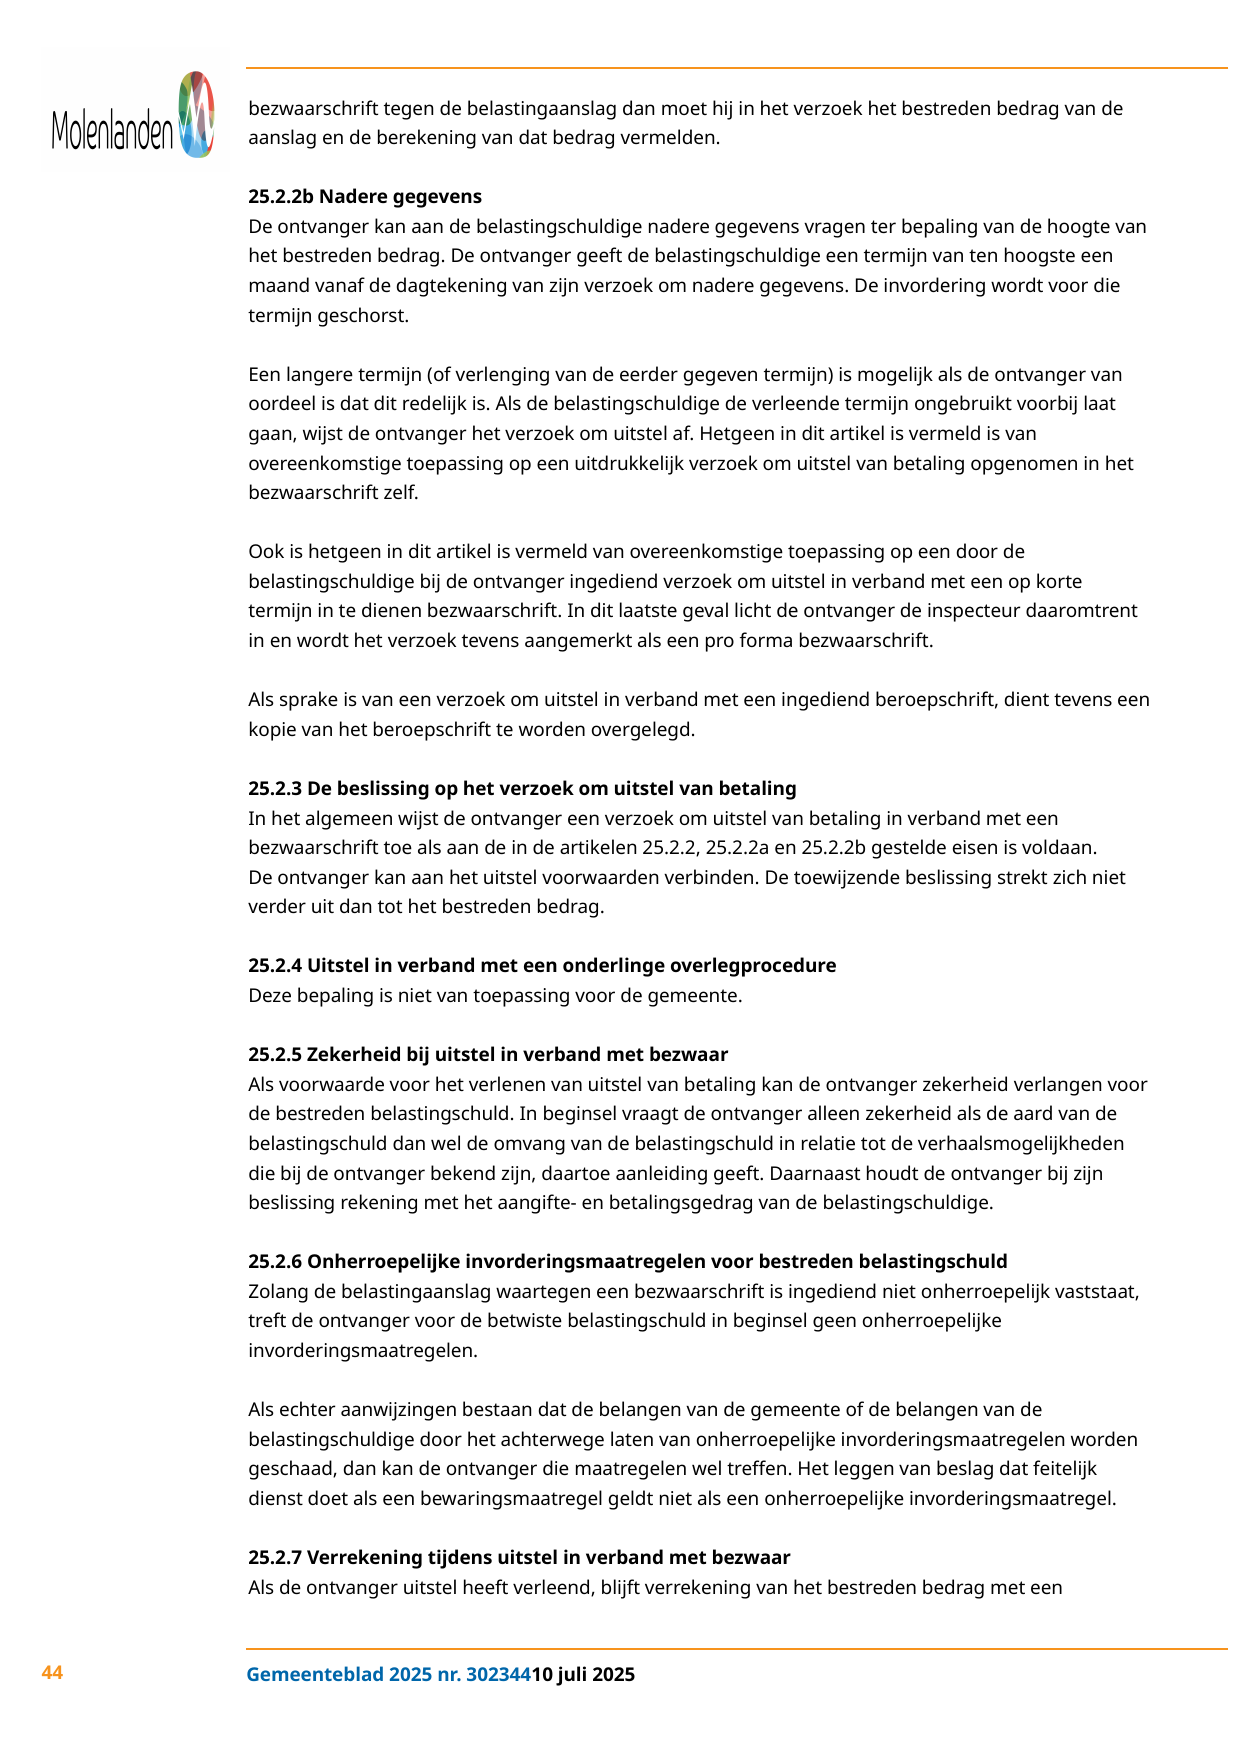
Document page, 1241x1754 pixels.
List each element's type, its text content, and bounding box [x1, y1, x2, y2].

text 25.2.2b Nadere gegevens [248, 183, 1152, 209]
text 25.2.7 Verrekening tijdens uitstel in verband met bezwaar [248, 1544, 1152, 1570]
text Ook is hetgeen in dit artikel is vermeld van overeenkomstige toepassing op een door de belastingschuldige bij de ontvanger ingediend verzoek om uitstel in verband met een op korte termijn in te dienen bezwaarschrift. In dit laatste geval licht de ontvanger de inspecteur daaromtrent in en wordt het verzoek tevens aangemerkt als een pro forma bezwaarschrift. [248, 538, 1152, 653]
text De ontvanger kan aan het uitstel voorwaarden verbinden. De toewijzende beslissing strekt zich niet verder uit dan tot het bestreden bedrag. [248, 864, 1152, 919]
text Als de ontvanger uitstel heeft verleend, blijft verrekening van het bestreden bedrag met een [248, 1574, 1152, 1600]
text Als echter aanwijzingen bestaan dat de belangen van de gemeente of de belangen van de belastingschuldige door het achterwege laten van onherroepelijke invorderingsmaatregelen worden geschaad, dan kan de ontvanger die maatregelen wel treffen. Het leggen van beslag dat feitelijk dienst doet als een bewaringsmaatregel geldt niet als een onherroepelijke invorderingsmaatregel. [248, 1396, 1152, 1511]
text 25.2.6 Onherroepelijke invorderingsmaatregelen voor bestreden belastingschuld [248, 1248, 1152, 1274]
text bezwaarschrift tegen de belastingaanslag dan moet hij in het verzoek het bestreden bedrag van de aanslag en de berekening van dat bedrag vermelden. [248, 95, 1152, 150]
text Zolang de belastingaanslag waartegen een bezwaarschrift is ingediend niet onherroepelijk vaststaat, treft de ontvanger voor de betwiste belastingschuld in beginsel geen onherroepelijke invorderingsmaatregelen. [248, 1278, 1152, 1363]
text Een langere termijn (of verlenging van de eerder gegeven termijn) is mogelijk als de ontvanger van oordeel is dat dit redelijk is. Als de belastingschuldige de verleende termijn ongebruikt voorbij laat gaan, wijst de ontvanger het verzoek om uitstel af. Hetgeen in dit artikel is vermeld is van overeenkomstige toepassing op een uitdrukkelijk verzoek om uitstel van betaling opgenomen in het bezwaarschrift zelf. [248, 361, 1152, 505]
text Deze bepaling is niet van toepassing voor de gemeente. [248, 982, 1152, 1008]
text De ontvanger kan aan de belastingschuldige nadere gegevens vragen ter bepaling van de hoogte van het bestreden bedrag. De ontvanger geeft de belastingschuldige een termijn van ten hoogste een maand vanaf de dagtekening van zijn verzoek om nadere gegevens. De invordering wordt voor die termijn geschorst. [248, 213, 1152, 328]
text Als sprake is van een verzoek om uitstel in verband met een ingediend beroepschrift, dient tevens een kopie van het beroepschrift te worden overgelegd. [248, 686, 1152, 742]
picture [41, 47, 231, 172]
text 25.2.4 Uitstel in verband met een onderlinge overlegprocedure [248, 953, 1152, 978]
text 25.2.3 De beslissing op het verzoek om uitstel van betaling [248, 775, 1152, 801]
text Als voorwaarde voor het verlenen van uitstel van betaling kan de ontvanger zekerheid verlangen voor de bestreden belastingschuld. In beginsel vraagt de ontvanger alleen zekerheid als de aard van de belastingschuld dan wel de omvang van de belastingschuld in relatie tot de verhaalsmogelijkheden die bij de ontvanger bekend zijn, daartoe aanleiding geeft. Daarnaast houdt de ontvanger bij zijn beslissing rekening met het aangifte- en betalingsgedrag van de belastingschuldige. [248, 1071, 1152, 1215]
text In het algemeen wijst de ontvanger een verzoek om uitstel van betaling in verband met een bezwaarschrift toe als aan de in de artikelen 25.2.2, 25.2.2a en 25.2.2b gestelde eisen is voldaan. [248, 805, 1152, 860]
text 25.2.5 Zekerheid bij uitstel in verband met bezwaar [248, 1041, 1152, 1067]
